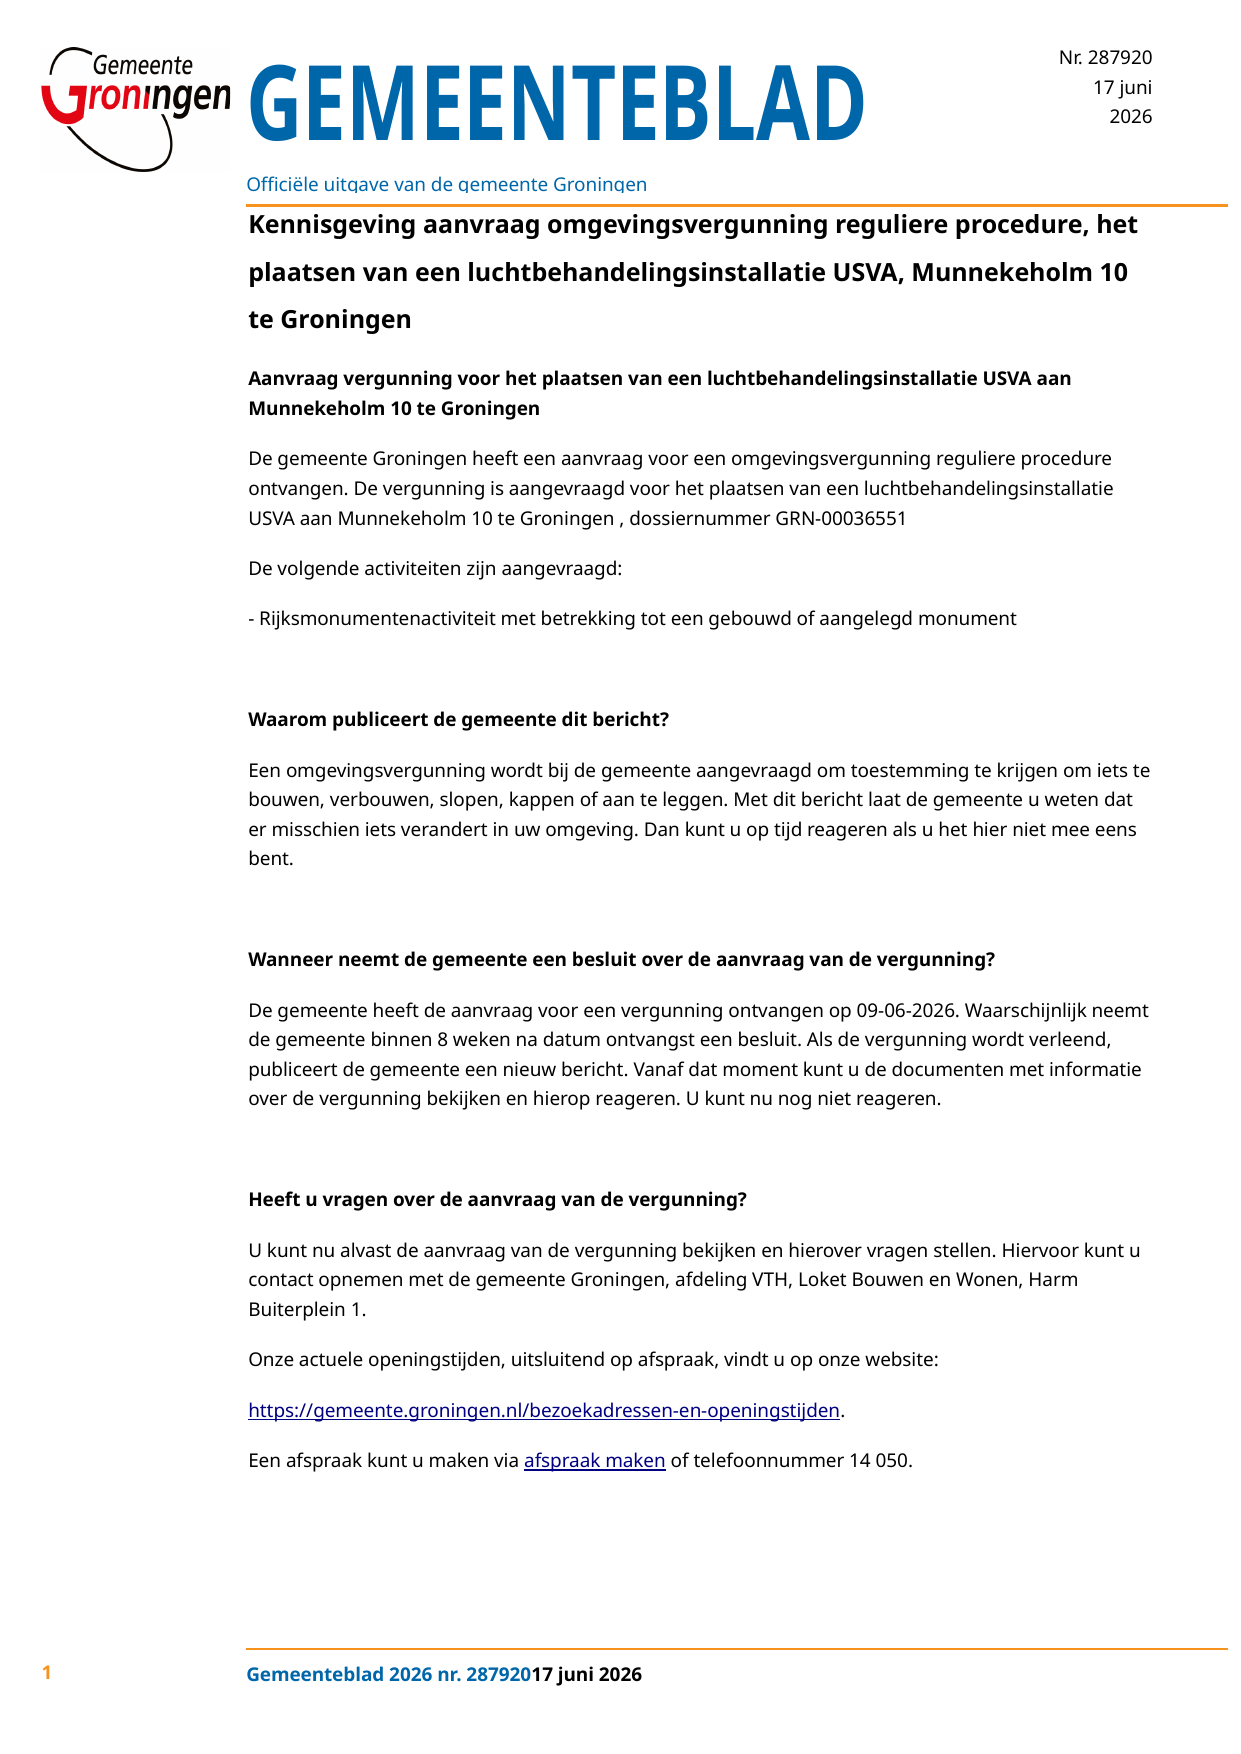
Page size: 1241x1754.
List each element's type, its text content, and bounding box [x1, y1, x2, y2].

text Aanvraag vergunning voor het plaatsen van een luchtbehandelingsinstallatie USVA aan Munnekeholm 10 te Groningen [248, 366, 1152, 421]
text Onze actuele openingstijden, uitsluitend op afspraak, vindt u op onze website: [248, 1346, 1152, 1372]
text https://gemeente.groningen.nl/bezoekadressen-en-openingstijden. [248, 1397, 1152, 1422]
text Waarom publiceert de gemeente dit bericht? [248, 706, 1152, 732]
text U kunt nu alvast de aanvraag van de vergunning bekijken en hierover vragen stellen. Hiervoor kunt u contact opnemen met de gemeente Groningen, afdeling VTH, Loket Bouwen en Wonen, Harm Buiterplein 1. [248, 1237, 1152, 1322]
text Een afspraak kunt u maken via afspraak maken of telefoonnummer 14 050. [248, 1447, 1152, 1473]
text Een omgevingsvergunning wordt bij de gemeente aangevraagd om toestemming te krijgen om iets te bouwen, verbouwen, slopen, kappen of aan te leggen. Met dit bericht laat de gemeente u weten dat er misschien iets verandert in uw omgeving. Dan kunt u op tijd reageren als u het hier niet mee eens bent. [248, 757, 1152, 871]
picture [41, 47, 231, 172]
text Heeft u vragen over de aanvraag van de vergunning? [248, 1186, 1152, 1212]
text De gemeente heeft de aanvraag voor een vergunning ontvangen op 09-06-2026. Waarschijnlijk neemt de gemeente binnen 8 weken na datum ontvangst een besluit. Als de vergunning wordt verleend, publiceert de gemeente een nieuw bericht. Vanaf dat moment kunt u de documenten met informatie over de vergunning bekijken en hierop reageren. U kunt nu nog niet reageren. [248, 997, 1152, 1111]
text De volgende activiteiten zijn aangevraagd: [248, 555, 1152, 581]
text Kennisgeving aanvraag omgevingsvergunning reguliere procedure, het plaatsen van een luchtbehandelingsinstallatie USVA, Munnekeholm 10 te Groningen [248, 207, 1152, 336]
text Wanneer neemt de gemeente een besluit over de aanvraag van de vergunning? [248, 946, 1152, 972]
text - Rijksmonumentenactiviteit met betrekking tot een gebouwd of aangelegd monument [248, 606, 1152, 631]
text De gemeente Groningen heeft een aanvraag voor een omgevingsvergunning reguliere procedure ontvangen. De vergunning is aangevraagd voor het plaatsen van een luchtbehandelingsinstallatie USVA aan Munnekeholm 10 te Groningen , dossiernummer GRN-00036551 [248, 446, 1152, 530]
